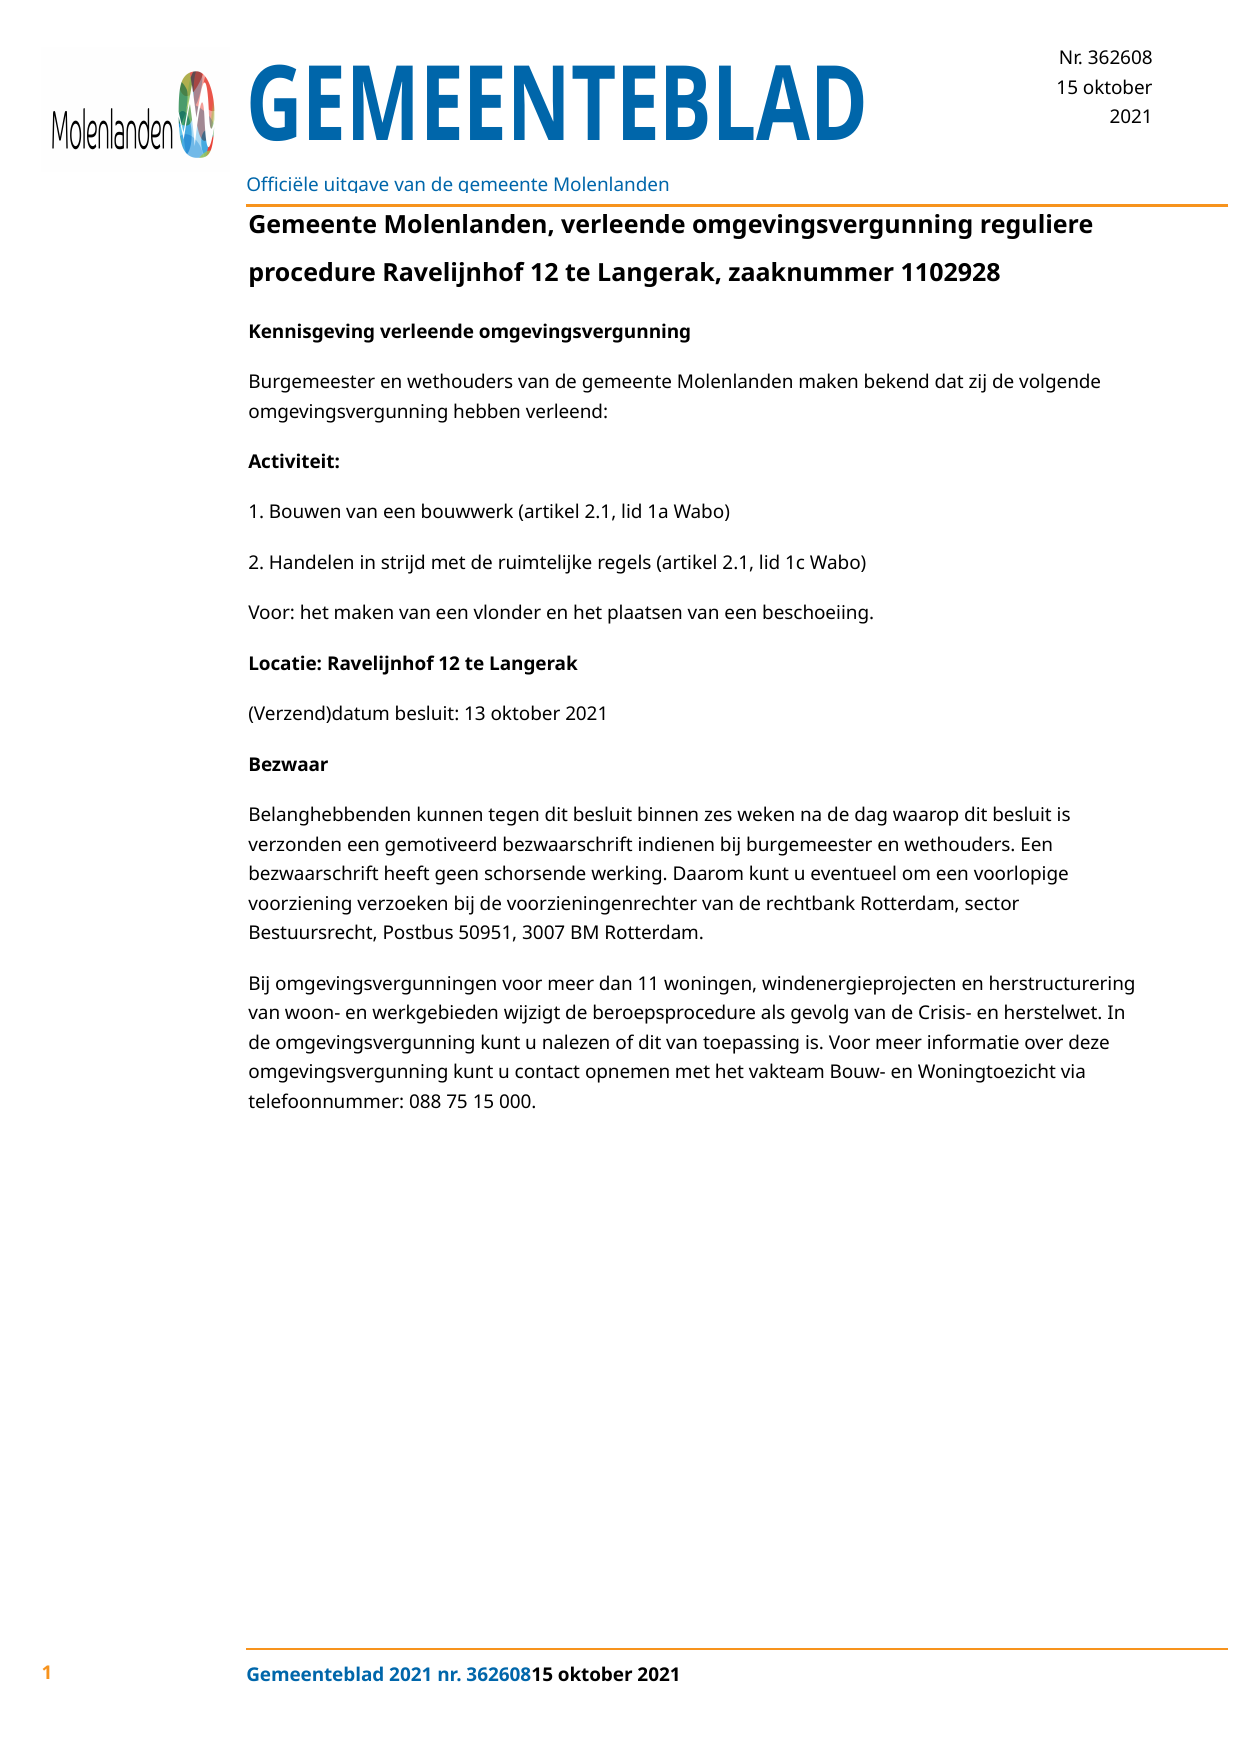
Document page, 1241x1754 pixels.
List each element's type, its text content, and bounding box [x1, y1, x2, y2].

text Bij omgevingsvergunningen voor meer dan 11 woningen, windenergieprojecten en herstructurering van woon- en werkgebieden wijzigt de beroepsprocedure als gevolg van de Crisis- en herstelwet. In de omgevingsvergunning kunt u nalezen of dit van toepassing is. Voor meer informatie over deze omgevingsvergunning kunt u contact opnemen met het vakteam Bouw- en Woningtoezicht via telefoonnummer: 088 75 15 000. [248, 970, 1152, 1114]
text Bezwaar [248, 751, 1152, 777]
text Kennisgeving verleende omgevingsvergunning [248, 318, 1152, 344]
text Voor: het maken van een vlonder en het plaatsen van een beschoeiing. [248, 599, 1152, 625]
text 1. Bouwen van een bouwwerk (artikel 2.1, lid 1a Wabo) [248, 499, 1152, 524]
picture [41, 47, 231, 172]
text Burgemeester en wethouders van de gemeente Molenlanden maken bekend dat zij de volgende omgevingsvergunning hebben verleend: [248, 368, 1152, 424]
text Belanghebbenden kunnen tegen dit besluit binnen zes weken na de dag waarop dit besluit is verzonden een gemotiveerd bezwaarschrift indienen bij burgemeester en wethouders. Een bezwaarschrift heeft geen schorsende werking. Daarom kunt u eventueel om een voorlopige voorziening verzoeken bij de voorzieningenrechter van de rechtbank Rotterdam, sector Bestuursrecht, Postbus 50951, 3007 BM Rotterdam. [248, 801, 1152, 945]
text Activiteit: [248, 448, 1152, 474]
text (Verzend)datum besluit: 13 oktober 2021 [248, 700, 1152, 726]
text Gemeente Molenlanden, verleende omgevingsvergunning reguliere procedure Ravelijnhof 12 te Langerak, zaaknummer 1102928 [248, 207, 1152, 288]
text 2. Handelen in strijd met de ruimtelijke regels (artikel 2.1, lid 1c Wabo) [248, 549, 1152, 575]
text Locatie: Ravelijnhof 12 te Langerak [248, 650, 1152, 676]
